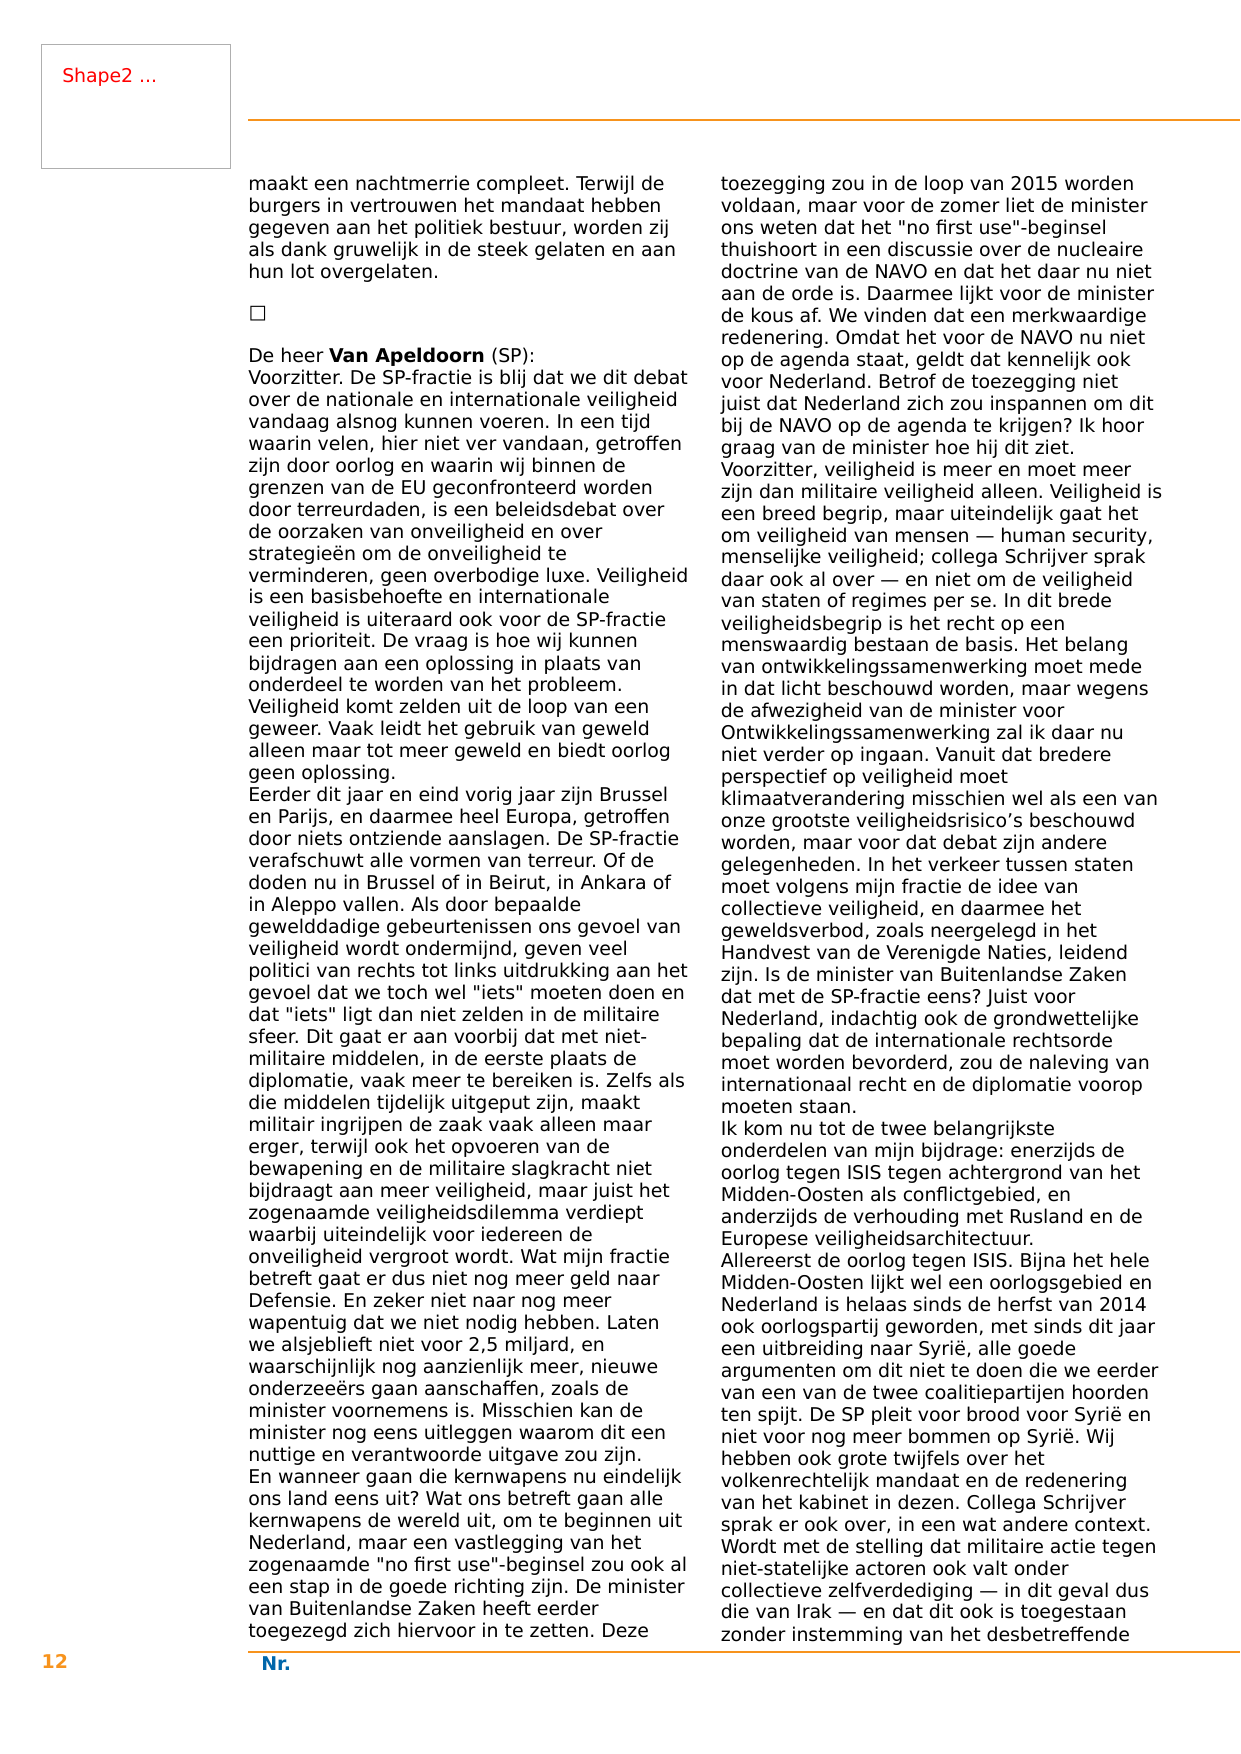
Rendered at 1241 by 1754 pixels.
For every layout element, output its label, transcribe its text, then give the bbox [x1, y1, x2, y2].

text En wanneer gaan die kernwapens nu eindelijk ons land eens uit? Wat ons betreft gaan alle kernwapens de wereld uit, om te beginnen uit Nederland, maar een vastlegging van het zogenaamde "no first use"-beginsel zou ook al een stap in de goede richting zijn. De minister van Buitenlandse Zaken heeft eerder toegezegd zich hiervoor in te zetten. Deze [248, 1466, 691, 1641]
text Ik kom nu tot de twee belangrijkste onderdelen van mijn bijdrage: enerzijds de oorlog tegen ISIS tegen achtergrond van het Midden-Oosten als conflictgebied, en anderzijds de verhouding met Rusland en de Europese veiligheidsarchitectuur. [721, 1118, 1163, 1250]
text Voorzitter, veiligheid is meer en moet meer zijn dan militaire veiligheid alleen. Veiligheid is een breed begrip, maar uiteindelijk gaat het om veiligheid van mensen — human security, menselijke veiligheid; collega Schrijver sprak daar ook al over — en niet om de veiligheid van staten of regimes per se. In dit brede veiligheidsbegrip is het recht op een menswaardig bestaan de basis. Het belang van ontwikkelingssamenwerking moet mede in dat licht beschouwd worden, maar wegens de afwezigheid van de minister voor Ontwikkelingssamenwerking zal ik daar nu niet verder op ingaan. Vanuit dat bredere perspectief op veiligheid moet klimaatverandering misschien wel als een van onze grootste veiligheidsrisico’s beschouwd worden, maar voor dat debat zijn andere gelegenheden. In het verkeer tussen staten moet volgens mijn fractie de idee van collectieve veiligheid, en daarmee het geweldsverbod, zoals neergelegd in het Handvest van de Verenigde Naties, leidend zijn. Is de minister van Buitenlandse Zaken dat met de SP-fractie eens? Juist voor Nederland, indachtig ook de grondwettelijke bepaling dat de internationale rechtsorde moet worden bevorderd, zou de naleving van internationaal recht en de diplomatie voorop moeten staan. [721, 458, 1163, 1118]
text toezegging zou in de loop van 2015 worden voldaan, maar voor de zomer liet de minister ons weten dat het "no first use"-beginsel thuishoort in een discussie over de nucleaire doctrine van de NAVO en dat het daar nu niet aan de orde is. Daarmee lijkt voor de minister de kous af. We vinden dat een merkwaardige redenering. Omdat het voor de NAVO nu niet op de agenda staat, geldt dat kennelijk ook voor Nederland. Betrof de toezegging niet juist dat Nederland zich zou inspannen om dit bij de NAVO op de agenda te krijgen? Ik hoor graag van de minister hoe hij dit ziet. [721, 173, 1163, 458]
text ⬜ [248, 303, 691, 325]
text De heer Van Apeldoorn (SP): [248, 345, 691, 367]
text Allereerst de oorlog tegen ISIS. Bijna het hele Midden-Oosten lijkt wel een oorlogsgebied en Nederland is helaas sinds de herfst van 2014 ook oorlogspartij geworden, met sinds dit jaar een uitbreiding naar Syrië, alle goede argumenten om dit niet te doen die we eerder van een van de twee coalitiepartijen hoorden ten spijt. De SP pleit voor brood voor Syrië en niet voor nog meer bommen op Syrië. Wij hebben ook grote twijfels over het volkenrechtelijk mandaat en de redenering van het kabinet in dezen. Collega Schrijver sprak er ook over, in een wat andere context. Wordt met de stelling dat militaire actie tegen niet-statelijke actoren ook valt onder collectieve zelfverdediging — in dit geval dus die van Irak — en dat dit ook is toegestaan zonder instemming van het desbetreffende [721, 1250, 1163, 1645]
text maakt een nachtmerrie compleet. Terwijl de burgers in vertrouwen het mandaat hebben gegeven aan het politiek bestuur, worden zij als dank gruwelijk in de steek gelaten en aan hun lot overgelaten. [248, 173, 691, 283]
text Eerder dit jaar en eind vorig jaar zijn Brussel en Parijs, en daarmee heel Europa, getroffen door niets ontziende aanslagen. De SP-fractie verafschuwt alle vormen van terreur. Of de doden nu in Brussel of in Beirut, in Ankara of in Aleppo vallen. Als door bepaalde gewelddadige gebeurtenissen ons gevoel van veiligheid wordt ondermijnd, geven veel politici van rechts tot links uitdrukking aan het gevoel dat we toch wel "iets" moeten doen en dat "iets" ligt dan niet zelden in de militaire sfeer. Dit gaat er aan voorbij dat met niet-militaire middelen, in de eerste plaats de diplomatie, vaak meer te bereiken is. Zelfs als die middelen tijdelijk uitgeput zijn, maakt militair ingrijpen de zaak vaak alleen maar erger, terwijl ook het opvoeren van de bewapening en de militaire slagkracht niet bijdraagt aan meer veiligheid, maar juist het zogenaamde veiligheidsdilemma verdiept waarbij uiteindelijk voor iedereen de onveiligheid vergroot wordt. Wat mijn fractie betreft gaat er dus niet nog meer geld naar Defensie. En zeker niet naar nog meer wapentuig dat we niet nodig hebben. Laten we alsjeblieft niet voor 2,5 miljard, en waarschijnlijk nog aanzienlijk meer, nieuwe onderzeeërs gaan aanschaffen, zoals de minister voornemens is. Misschien kan de minister nog eens uitleggen waarom dit een nuttige en verantwoorde uitgave zou zijn. [248, 784, 691, 1466]
text Voorzitter. De SP-fractie is blij dat we dit debat over de nationale en internationale veiligheid vandaag alsnog kunnen voeren. In een tijd waarin velen, hier niet ver vandaan, getroffen zijn door oorlog en waarin wij binnen de grenzen van de EU geconfronteerd worden door terreurdaden, is een beleidsdebat over de oorzaken van onveiligheid en over strategieën om de onveiligheid te verminderen, geen overbodige luxe. Veiligheid is een basisbehoefte en internationale veiligheid is uiteraard ook voor de SP-fractie een prioriteit. De vraag is hoe wij kunnen bijdragen aan een oplossing in plaats van onderdeel te worden van het probleem. Veiligheid komt zelden uit de loop van een geweer. Vaak leidt het gebruik van geweld alleen maar tot meer geweld en biedt oorlog geen oplossing. [248, 367, 691, 784]
